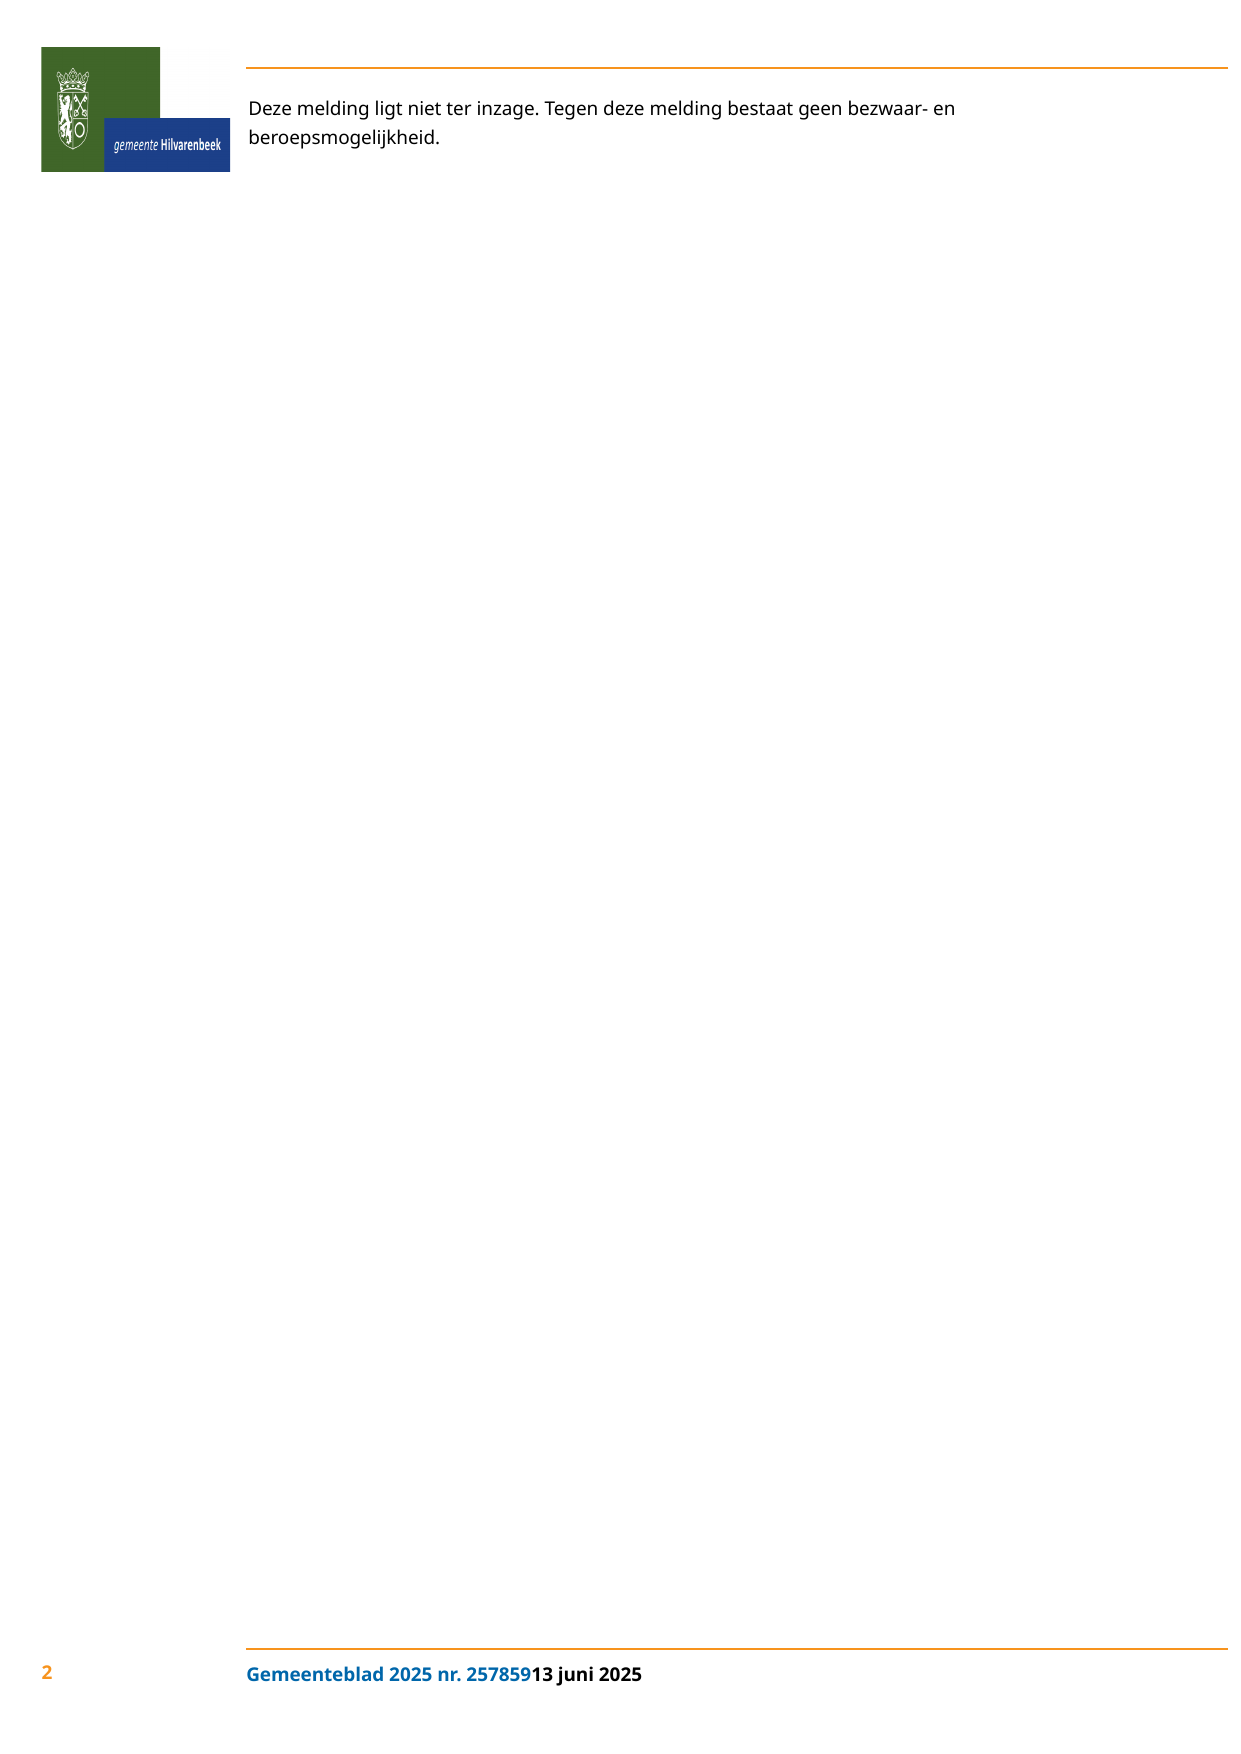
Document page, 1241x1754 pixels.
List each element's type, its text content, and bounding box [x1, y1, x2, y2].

picture [41, 47, 231, 172]
text Deze melding ligt niet ter inzage. Tegen deze melding bestaat geen bezwaar- en beroepsmogelijkheid. [248, 95, 1152, 150]
